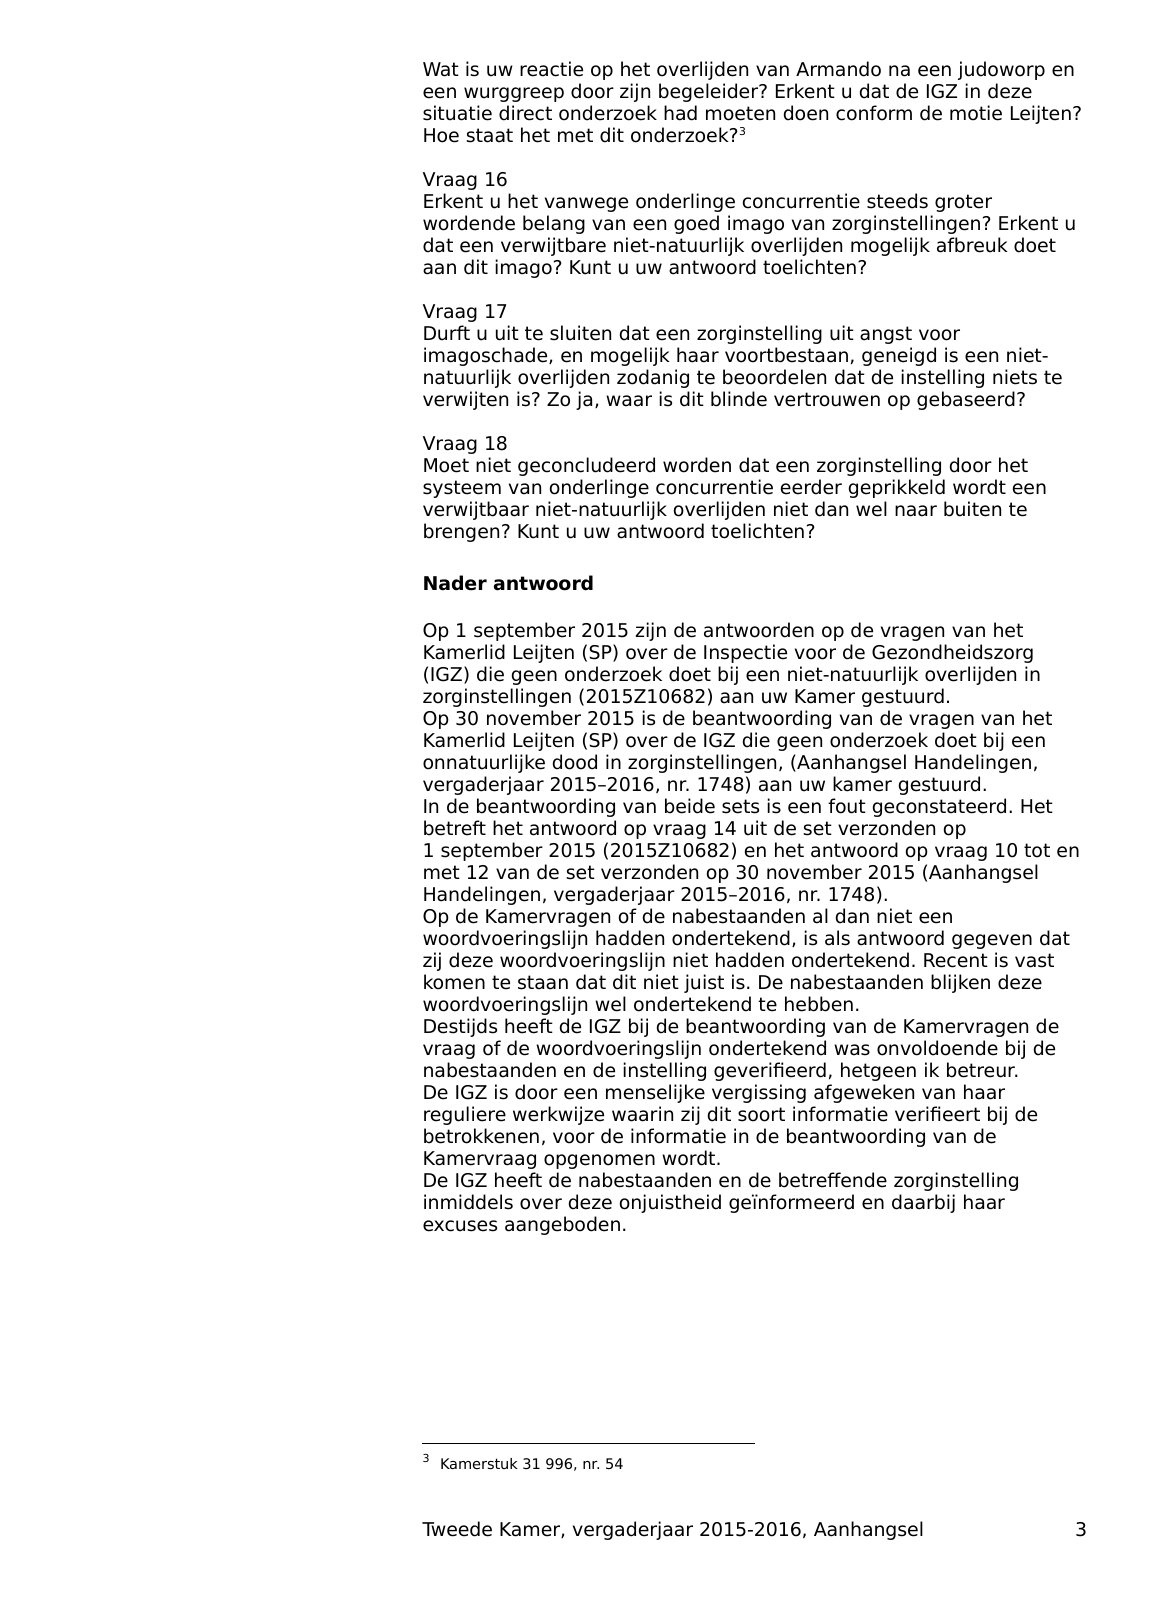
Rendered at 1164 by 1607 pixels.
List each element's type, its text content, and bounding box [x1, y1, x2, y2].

text De IGZ heeft de nabestaanden en de betreffende zorginstelling inmiddels over deze onjuistheid geïnformeerd en daarbij haar excuses aangeboden. [422, 1170, 1087, 1236]
text Op 30 november 2015 is de beantwoording van de vragen van het Kamerlid Leijten (SP) over de IGZ die geen onderzoek doet bij een onnatuurlijke dood in zorginstellingen, (Aanhangsel Handelingen, vergaderjaar 2015–2016, nr. 1748) aan uw kamer gestuurd. [422, 708, 1087, 796]
text Vraag 17 [422, 301, 1087, 323]
text Op 1 september 2015 zijn de antwoorden op de vragen van het Kamerlid Leijten (SP) over de Inspectie voor de Gezondheidszorg (IGZ) die geen onderzoek doet bij een niet-natuurlijk overlijden in zorginstellingen (2015Z10682) aan uw Kamer gestuurd. [422, 620, 1087, 708]
text Durft u uit te sluiten dat een zorginstelling uit angst voor imagoschade, en mogelijk haar voortbestaan, geneigd is een niet-natuurlijk overlijden zodanig te beoordelen dat de instelling niets te verwijten is? Zo ja, waar is dit blinde vertrouwen op gebaseerd? [422, 323, 1087, 411]
text Erkent u het vanwege onderlinge concurrentie steeds groter wordende belang van een goed imago van zorginstellingen? Erkent u dat een verwijtbare niet-natuurlijk overlijden mogelijk afbreuk doet aan dit imago? Kunt u uw antwoord toelichten? [422, 191, 1087, 279]
text In de beantwoording van beide sets is een fout geconstateerd. Het betreft het antwoord op vraag 14 uit de set verzonden op 1 september 2015 (2015Z10682) en het antwoord op vraag 10 tot en met 12 van de set verzonden op 30 november 2015 (Aanhangsel Handelingen, vergaderjaar 2015–2016, nr. 1748). [422, 796, 1087, 906]
text Destijds heeft de IGZ bij de beantwoording van de Kamervragen de vraag of de woordvoeringslijn ondertekend was onvoldoende bij de nabestaanden en de instelling geverifieerd, hetgeen ik betreur. [422, 1016, 1087, 1082]
text De IGZ is door een menselijke vergissing afgeweken van haar reguliere werkwijze waarin zij dit soort informatie verifieert bij de betrokkenen, voor de informatie in de beantwoording van de Kamervraag opgenomen wordt. [422, 1082, 1087, 1170]
text Op de Kamervragen of de nabestaanden al dan niet een woordvoeringslijn hadden ondertekend, is als antwoord gegeven dat zij deze woordvoeringslijn niet hadden ondertekend. Recent is vast komen te staan dat dit niet juist is. De nabestaanden blijken deze woordvoeringslijn wel ondertekend te hebben. [422, 906, 1087, 1016]
text Moet niet geconcludeerd worden dat een zorginstelling door het systeem van onderlinge concurrentie eerder geprikkeld wordt een verwijtbaar niet-natuurlijk overlijden niet dan wel naar buiten te brengen? Kunt u uw antwoord toelichten? [422, 455, 1087, 543]
subtitle Nader antwoord [422, 573, 1087, 595]
text Wat is uw reactie op het overlijden van Armando na een judoworp en een wurggreep door zijn begeleider? Erkent u dat de IGZ in deze situatie direct onderzoek had moeten doen conform de motie Leijten? Hoe staat het met dit onderzoek? [422, 59, 1087, 147]
text Kamerstuk 31 996, nr. 54 [422, 1452, 1087, 1474]
text Vraag 18 [422, 433, 1087, 455]
text Vraag 16 [422, 169, 1087, 191]
